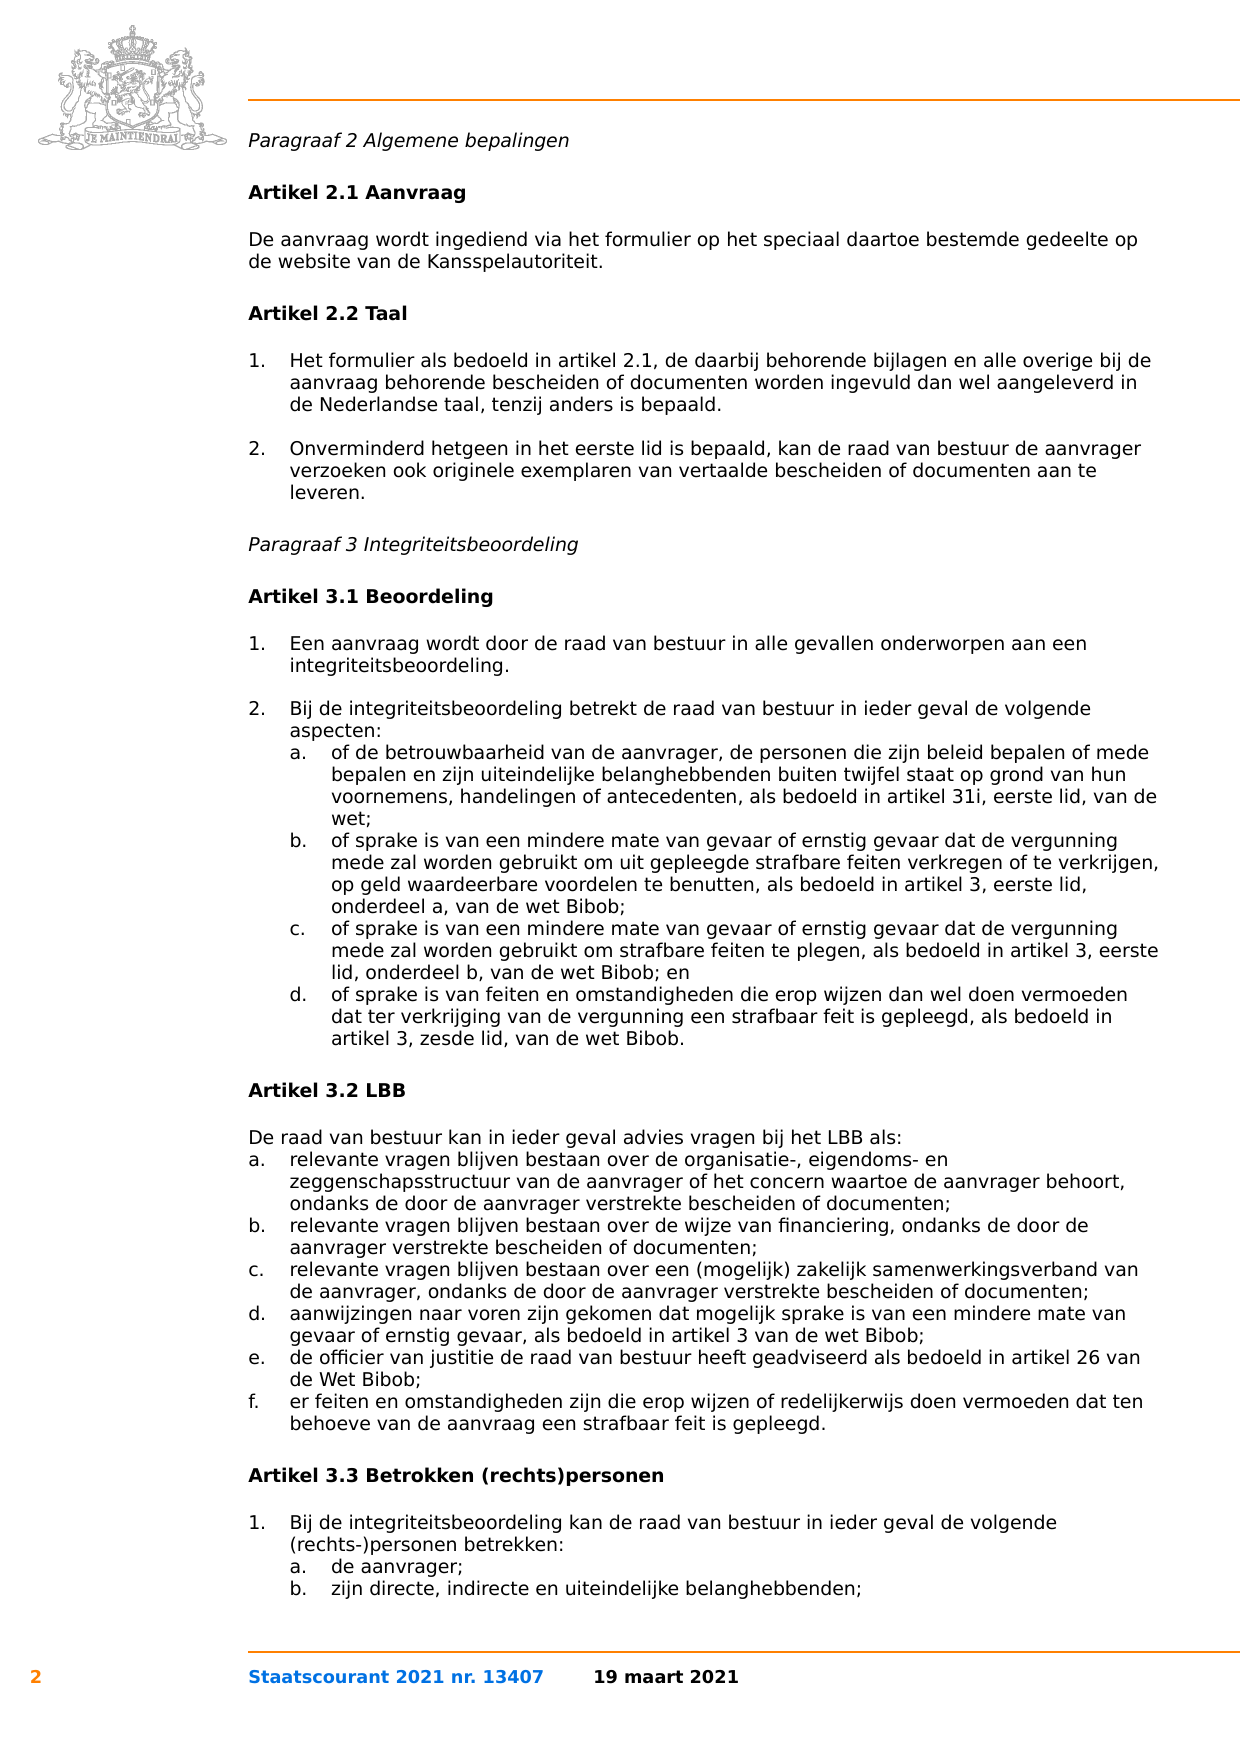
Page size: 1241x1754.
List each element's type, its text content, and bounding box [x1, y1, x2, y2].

text a. of de betrouwbaarheid van de aanvrager, de personen die zijn beleid bepalen of mede bepalen en zijn uiteindelijke belanghebbenden buiten twijfel staat op grond van hun voornemens, handelingen of antecedenten, als bedoeld in artikel 31i, eerste lid, van de wet; [289, 742, 1163, 830]
text d. of sprake is van feiten en omstandigheden die erop wijzen dan wel doen vermoeden dat ter verkrijging van de vergunning een strafbaar feit is gepleegd, als bedoeld in artikel 3, zesde lid, van de wet Bibob. [289, 984, 1163, 1050]
subtitle Artikel 3.3 Betrokken (rechts)personen [248, 1465, 1163, 1487]
subtitle Artikel 3.1 Beoordeling [248, 586, 1163, 607]
subtitle Artikel 2.2 Taal [248, 303, 1163, 325]
text d. aanwijzingen naar voren zijn gekomen dat mogelijk sprake is van een mindere mate van gevaar of ernstig gevaar, als bedoeld in artikel 3 van de wet Bibob; [248, 1303, 1163, 1347]
subtitle Paragraaf 3 Integriteitsbeoordeling [248, 533, 1163, 556]
text b. relevante vragen blijven bestaan over de wijze van financiering, ondanks de door de aanvrager verstrekte bescheiden of documenten; [248, 1215, 1163, 1259]
text b. zijn directe, indirecte en uiteindelijke belanghebbenden; [289, 1578, 1163, 1599]
text a. de aanvrager; [289, 1556, 1163, 1578]
subtitle Paragraaf 2 Algemene bepalingen [248, 130, 1163, 152]
text b. of sprake is van een mindere mate van gevaar of ernstig gevaar dat de vergunning mede zal worden gebruikt om uit gepleegde strafbare feiten verkregen of te verkrijgen, op geld waardeerbare voordelen te benutten, als bedoeld in artikel 3, eerste lid, onderdeel a, van de wet Bibob; [289, 830, 1163, 918]
text c. of sprake is van een mindere mate van gevaar of ernstig gevaar dat de vergunning mede zal worden gebruikt om strafbare feiten te plegen, als bedoeld in artikel 3, eerste lid, onderdeel b, van de wet Bibob; en [289, 918, 1163, 984]
text 2. Onverminderd hetgeen in het eerste lid is bepaald, kan de raad van bestuur de aanvrager verzoeken ook originele exemplaren van vertaalde bescheiden of documenten aan te leveren. [248, 438, 1163, 503]
text De aanvraag wordt ingediend via het formulier op het speciaal daartoe bestemde gedeelte op de website van de Kansspelautoriteit. [248, 229, 1163, 273]
text 1. Bij de integriteitsbeoordeling kan de raad van bestuur in ieder geval de volgende (rechts-)personen betrekken: [248, 1512, 1163, 1556]
text e. de officier van justitie de raad van bestuur heeft geadviseerd als bedoeld in artikel 26 van de Wet Bibob; [248, 1347, 1163, 1391]
picture [38, 25, 227, 150]
text 1. Het formulier als bedoeld in artikel 2.1, de daarbij behorende bijlagen en alle overige bij de aanvraag behorende bescheiden of documenten worden ingevuld dan wel aangeleverd in de Nederlandse taal, tenzij anders is bepaald. [248, 350, 1163, 416]
subtitle Artikel 3.2 LBB [248, 1080, 1163, 1102]
text De raad van bestuur kan in ieder geval advies vragen bij het LBB als: [248, 1127, 1163, 1149]
text 2. Bij de integriteitsbeoordeling betrekt de raad van bestuur in ieder geval de volgende aspecten: [248, 698, 1163, 742]
text f. er feiten en omstandigheden zijn die erop wijzen of redelijkerwijs doen vermoeden dat ten behoeve van de aanvraag een strafbaar feit is gepleegd. [248, 1391, 1163, 1435]
text a. relevante vragen blijven bestaan over de organisatie-, eigendoms- en zeggenschapsstructuur van de aanvrager of het concern waartoe de aanvrager behoort, ondanks de door de aanvrager verstrekte bescheiden of documenten; [248, 1149, 1163, 1215]
text c. relevante vragen blijven bestaan over een (mogelijk) zakelijk samenwerkingsverband van de aanvrager, ondanks de door de aanvrager verstrekte bescheiden of documenten; [248, 1259, 1163, 1303]
subtitle Artikel 2.1 Aanvraag [248, 182, 1163, 204]
text 1. Een aanvraag wordt door de raad van bestuur in alle gevallen onderworpen aan een integriteitsbeoordeling. [248, 632, 1163, 676]
